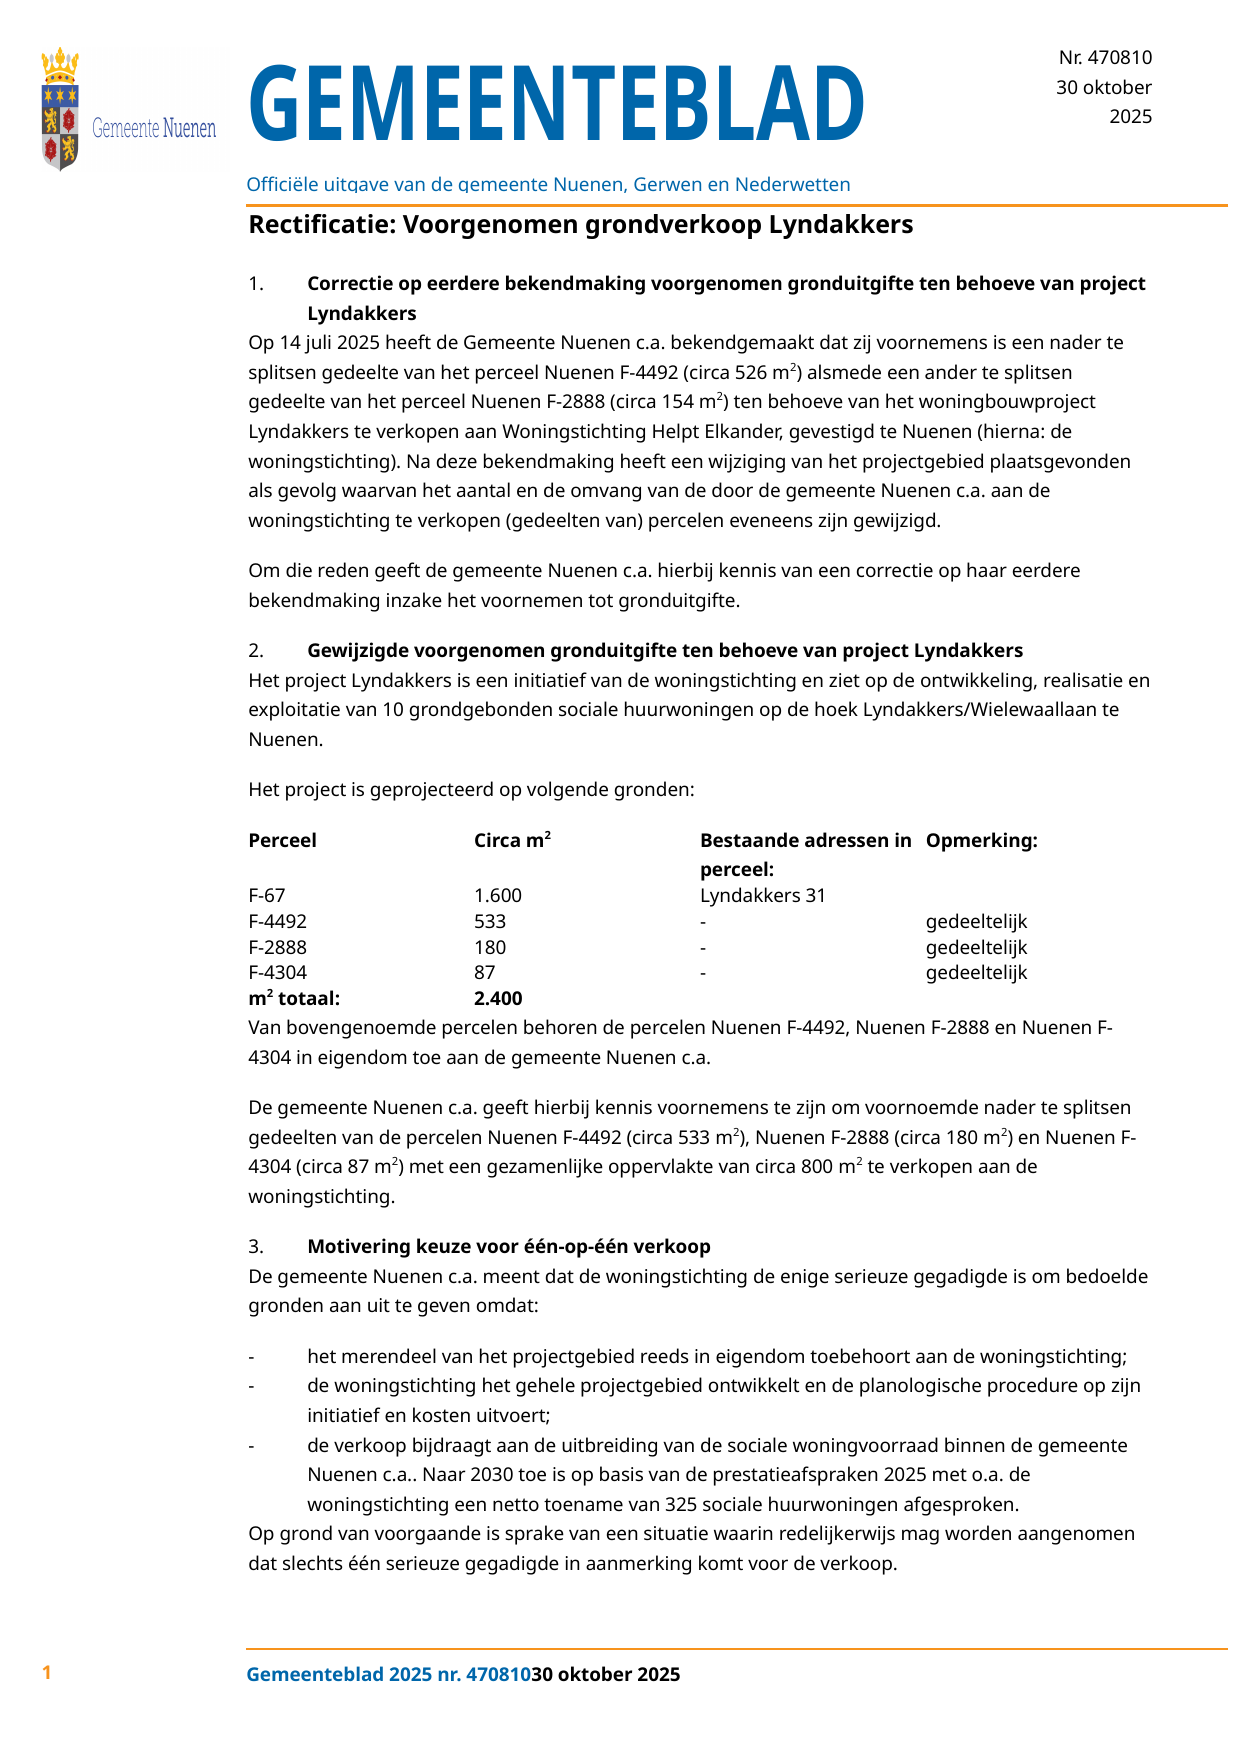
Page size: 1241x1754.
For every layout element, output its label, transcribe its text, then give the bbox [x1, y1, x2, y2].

table_header Perceel [248, 827, 474, 882]
list de verkoop bijdraagt aan de uitbreiding van de sociale woningvoorraad binnen de gemeente Nuenen c.a.. Naar 2030 toe is op basis van de prestatieafspraken 2025 met o.a. de woningstichting een netto toename van 325 sociale huurwoningen afgesproken. [248, 1432, 1152, 1517]
table_cell - [700, 934, 926, 959]
table_header Bestaande adressen in perceel: [700, 827, 926, 882]
table_cell [926, 883, 1152, 908]
text Op grond van voorgaande is sprake van een situatie waarin redelijkerwijs mag worden aangenomen dat slechts één serieuze gegadigde in aanmerking komt voor de verkoop. [248, 1521, 1152, 1576]
table_cell 87 [474, 960, 700, 985]
table_cell F-4304 [248, 960, 474, 985]
table_cell [926, 985, 1152, 1011]
list Correctie op eerdere bekendmaking voorgenomen gronduitgifte ten behoeve van project Lyndakkers [248, 270, 1152, 326]
table_cell 1.600 [474, 883, 700, 908]
text Van bovengenoemde percelen behoren de percelen Nuenen F-4492, Nuenen F-2888 en Nuenen F-4304 in eigendom toe aan de gemeente Nuenen c.a. [248, 1014, 1152, 1069]
table_cell gedeeltelijk [926, 934, 1152, 959]
list het merendeel van het projectgebied reeds in eigendom toebehoort aan de woningstichting; [248, 1343, 1152, 1369]
table_cell 533 [474, 908, 700, 934]
table_cell F-4492 [248, 908, 474, 934]
table_cell 180 [474, 934, 700, 959]
table_cell m2 totaal: [248, 985, 474, 1011]
list de woningstichting het gehele projectgebied ontwikkelt en de planologische procedure op zijn initiatief en kosten uitvoert; [248, 1373, 1152, 1428]
text Om die reden geeft de gemeente Nuenen c.a. hierbij kennis van een correctie op haar eerdere bekendmaking inzake het voornemen tot gronduitgifte. [248, 557, 1152, 613]
table_cell 2.400 [474, 985, 700, 1011]
list Gewijzigde voorgenomen gronduitgifte ten behoeve van project Lyndakkers [248, 637, 1152, 663]
table_cell - [700, 960, 926, 985]
table_header Circa m2 [474, 827, 700, 882]
text De gemeente Nuenen c.a. geeft hierbij kennis voornemens te zijn om voornoemde nader te splitsen gedeelten van de percelen Nuenen F-4492 (circa 533 m2), Nuenen F-2888 (circa 180 m2) en Nuenen F-4304 (circa 87 m2) met een gezamenlijke oppervlakte van circa 800 m2 te verkopen aan de woningstichting. [248, 1094, 1152, 1209]
list Motivering keuze voor één-op-één verkoop [248, 1233, 1152, 1259]
table_cell gedeeltelijk [926, 960, 1152, 985]
text Rectificatie: Voorgenomen grondverkoop Lyndakkers [248, 207, 1152, 241]
picture [41, 47, 231, 172]
table_cell Lyndakkers 31 [700, 883, 926, 908]
text Het project Lyndakkers is een initiatief van de woningstichting en ziet op de ontwikkeling, realisatie en exploitatie van 10 grondgebonden sociale huurwoningen op de hoek Lyndakkers/Wielewaallaan te Nuenen. [248, 667, 1152, 752]
text Op 14 juli 2025 heeft de Gemeente Nuenen c.a. bekendgemaakt dat zij voornemens is een nader te splitsen gedeelte van het perceel Nuenen F-4492 (circa 526 m2) alsmede een ander te splitsen gedeelte van het perceel Nuenen F-2888 (circa 154 m2) ten behoeve van het woningbouwproject Lyndakkers te verkopen aan Woningstichting Helpt Elkander, gevestigd te Nuenen (hierna: de woningstichting). Na deze bekendmaking heeft een wijziging van het projectgebied plaatsgevonden als gevolg waarvan het aantal en de omvang van de door de gemeente Nuenen c.a. aan de woningstichting te verkopen (gedeelten van) percelen eveneens zijn gewijzigd. [248, 329, 1152, 533]
table_cell [700, 985, 926, 1011]
table_cell F-67 [248, 883, 474, 908]
table_cell gedeeltelijk [926, 908, 1152, 934]
text Het project is geprojecteerd op volgende gronden: [248, 777, 1152, 802]
table_cell F-2888 [248, 934, 474, 959]
table_header Opmerking: [926, 827, 1152, 882]
text De gemeente Nuenen c.a. meent dat de woningstichting de enige serieuze gegadigde is om bedoelde gronden aan uit te geven omdat: [248, 1263, 1152, 1318]
table_cell - [700, 908, 926, 934]
